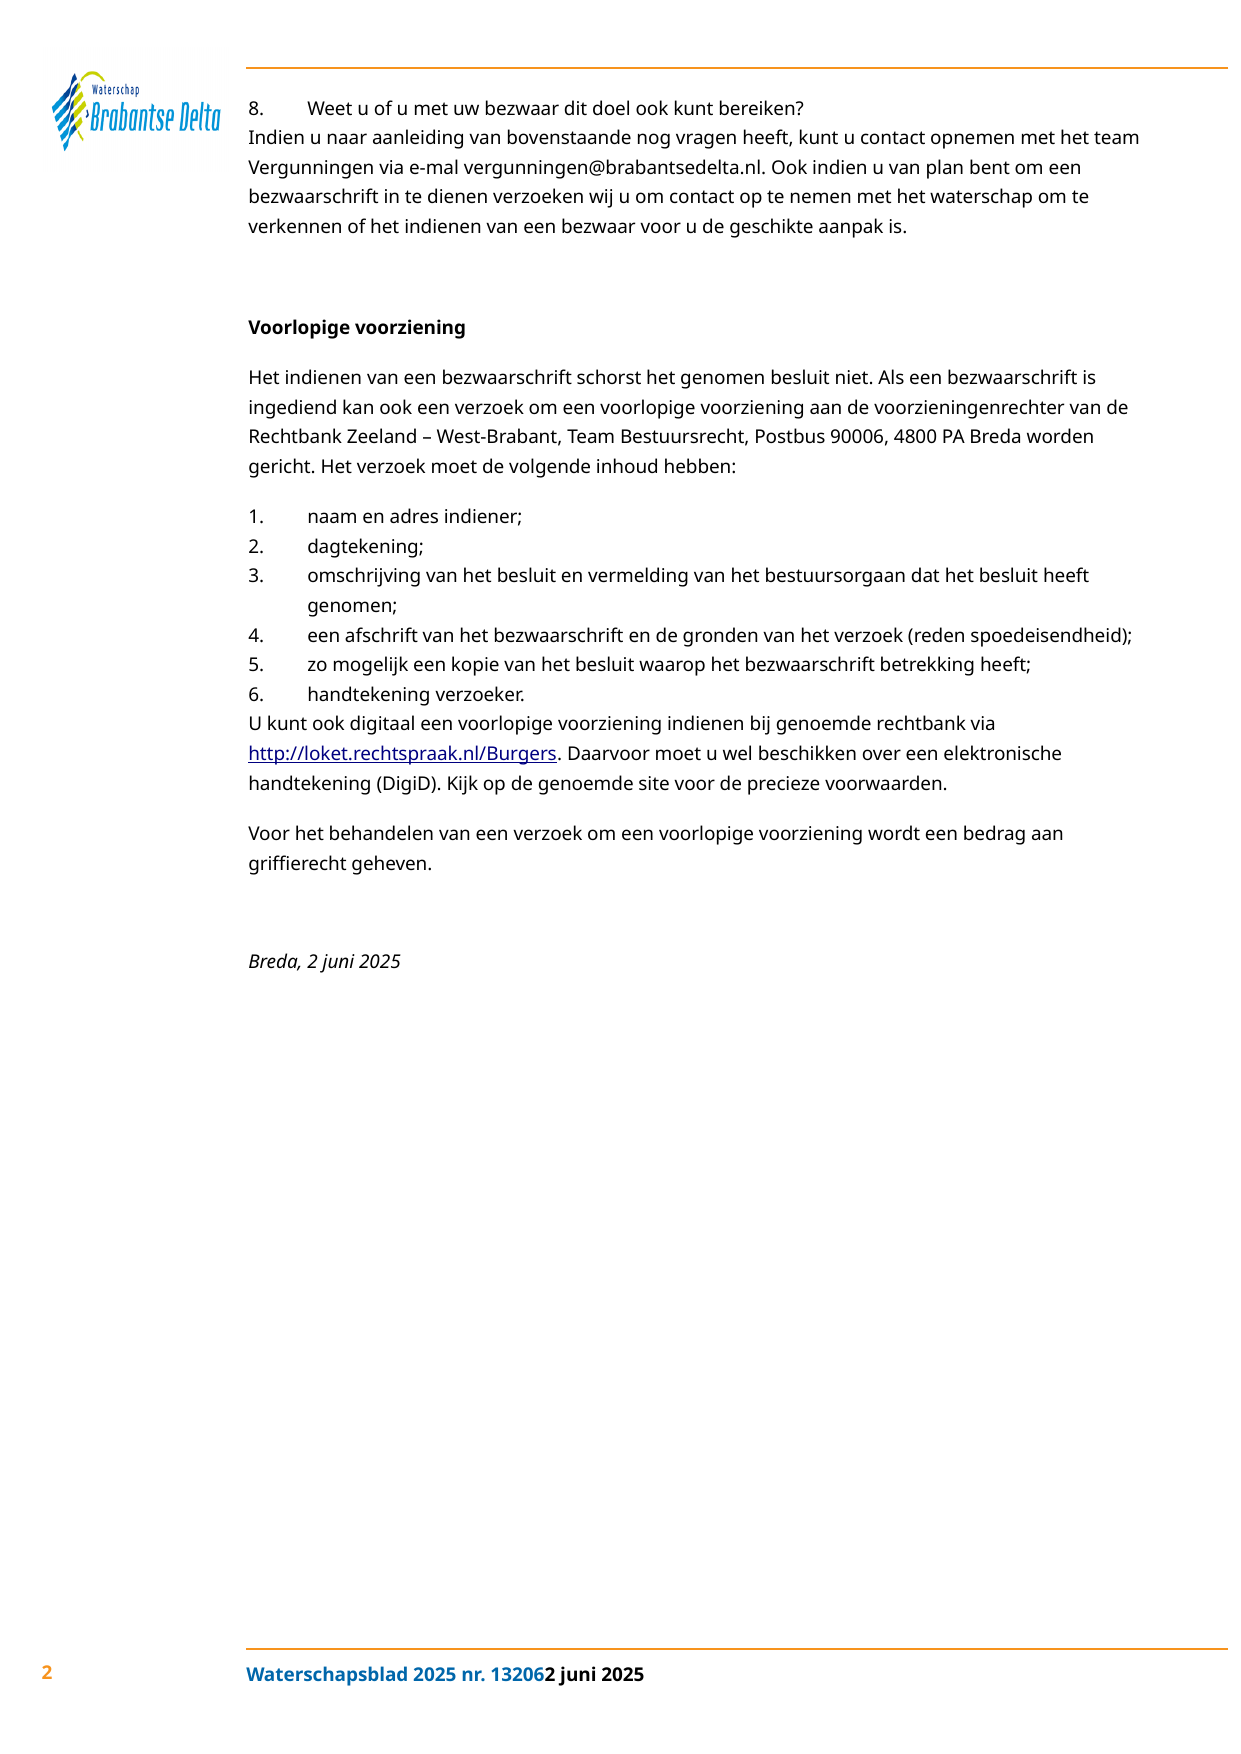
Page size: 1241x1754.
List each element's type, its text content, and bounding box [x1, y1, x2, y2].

text Het indienen van een bezwaarschrift schorst het genomen besluit niet. Als een bezwaarschrift is ingediend kan ook een verzoek om een voorlopige voorziening aan de voorzieningenrechter van de Rechtbank Zeeland – West-Brabant, Team Bestuursrecht, Postbus 90006, 4800 PA Breda worden gericht. Het verzoek moet de volgende inhoud hebben: [248, 364, 1152, 479]
list Weet u of u met uw bezwaar dit doel ook kunt bereiken? [248, 95, 1152, 121]
list naam en adres indiener; [248, 503, 1152, 529]
text Voor het behandelen van een verzoek om een voorlopige voorziening wordt een bedrag aan griffierecht geheven. [248, 820, 1152, 876]
text Breda, 2 juni 2025 [248, 948, 1152, 974]
text Voorlopige voorziening [248, 314, 1152, 340]
list handtekening verzoeker. [248, 681, 1152, 707]
list dagtekening; [248, 533, 1152, 559]
text U kunt ook digitaal een voorlopige voorziening indienen bij genoemde rechtbank via http://loket.rechtspraak.nl/Burgers. Daarvoor moet u wel beschikken over een elektronische handtekening (DigiD). Kijk op de genoemde site voor de precieze voorwaarden. [248, 711, 1152, 796]
list een afschrift van het bezwaarschrift en de gronden van het verzoek (reden spoedeisendheid); [248, 622, 1152, 648]
text Indien u naar aanleiding van bovenstaande nog vragen heeft, kunt u contact opnemen met het team Vergunningen via e-mal vergunningen@brabantsedelta.nl. Ook indien u van plan bent om een bezwaarschrift in te dienen verzoeken wij u om contact op te nemen met het waterschap om te verkennen of het indienen van een bezwaar voor u de geschikte aanpak is. [248, 124, 1152, 239]
picture [41, 47, 231, 172]
list zo mogelijk een kopie van het besluit waarop het bezwaarschrift betrekking heeft; [248, 651, 1152, 677]
list omschrijving van het besluit en vermelding van het bestuursorgaan dat het besluit heeft genomen; [248, 563, 1152, 618]
